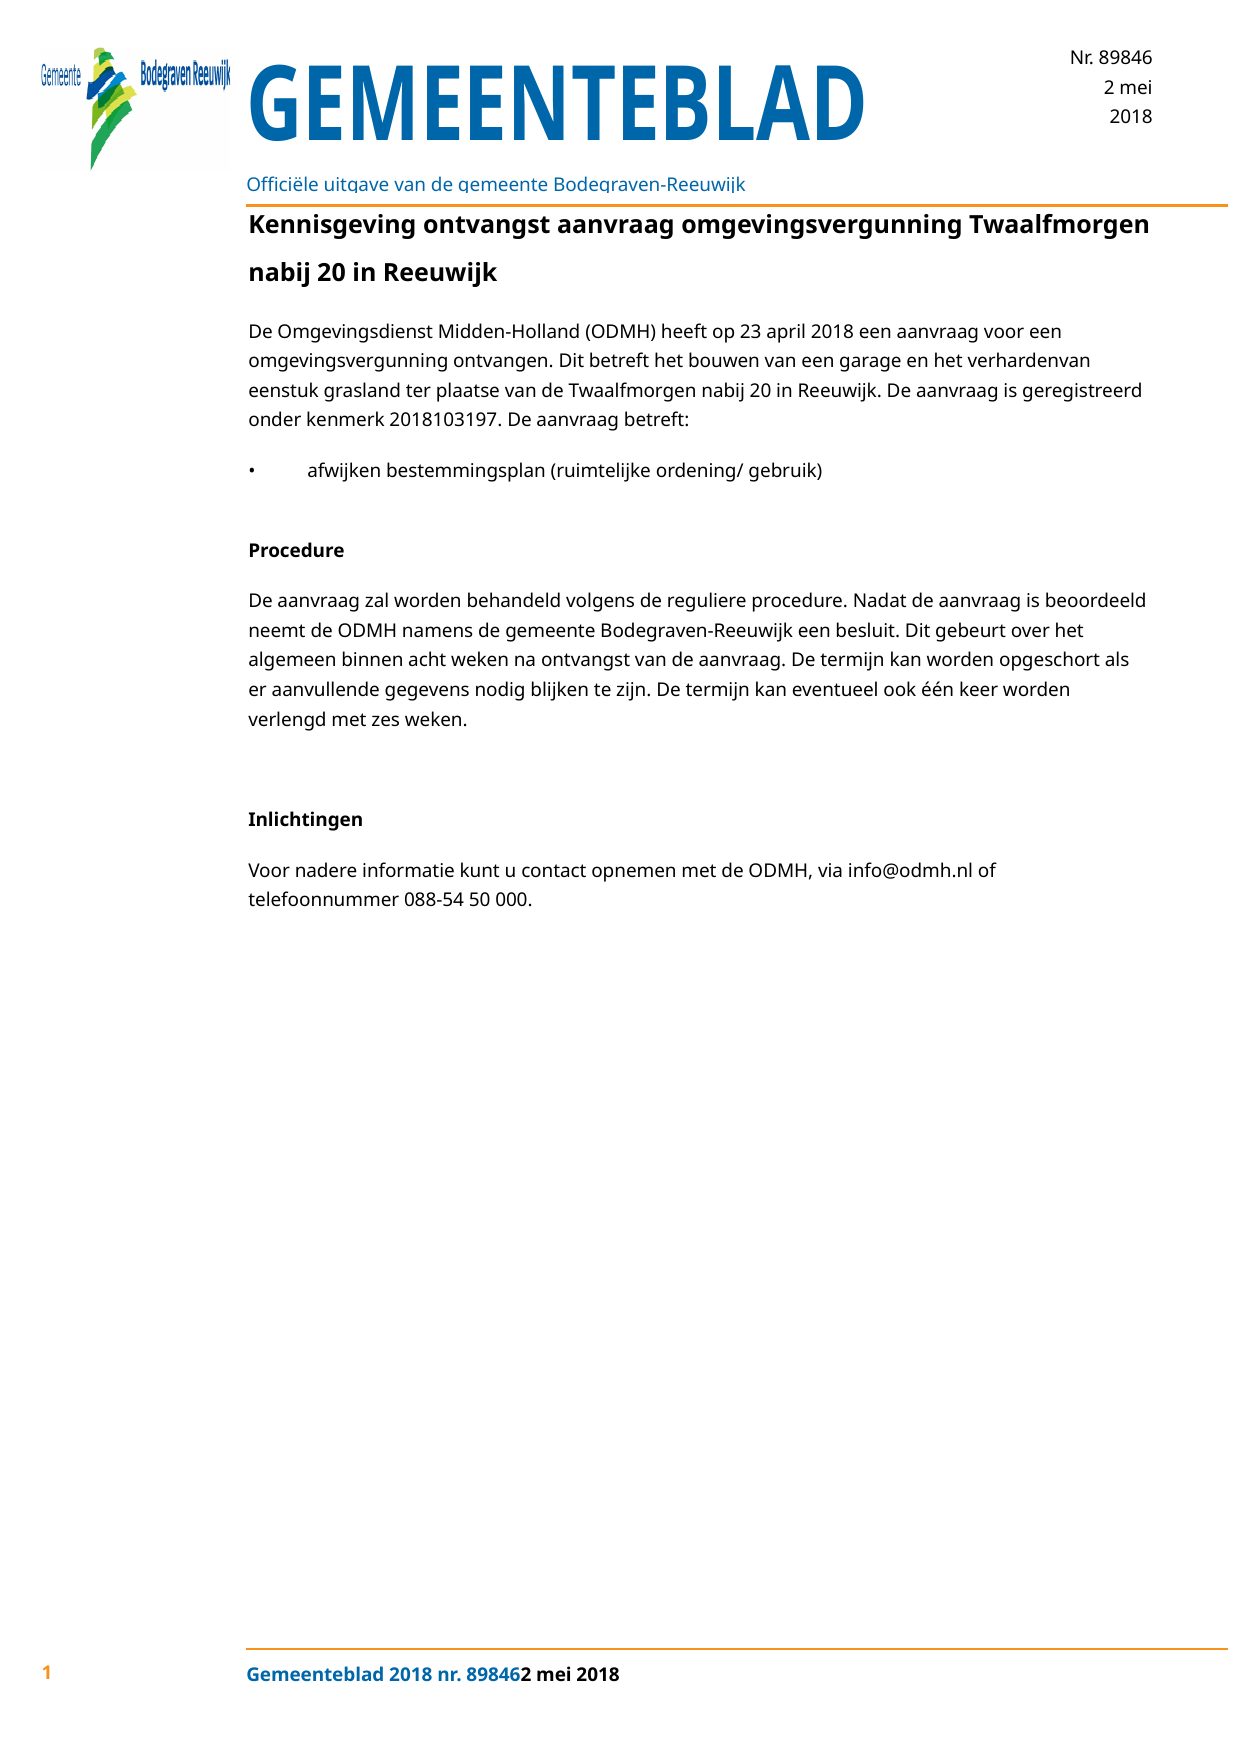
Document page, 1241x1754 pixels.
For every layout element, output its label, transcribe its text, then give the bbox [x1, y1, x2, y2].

picture [41, 47, 231, 172]
text De aanvraag zal worden behandeld volgens de reguliere procedure. Nadat de aanvraag is beoordeeld neemt de ODMH namens de gemeente Bodegraven-Reeuwijk een besluit. Dit gebeurt over het algemeen binnen acht weken na ontvangst van de aanvraag. De termijn kan worden opgeschort als er aanvullende gegevens nodig blijken te zijn. De termijn kan eventueel ook één keer worden verlengd met zes weken. [248, 587, 1152, 732]
text Voor nadere informatie kunt u contact opnemen met de ODMH, via info@odmh.nl of telefoonnummer 088-54 50 000. [248, 857, 1152, 912]
list afwijken bestemmingsplan (ruimtelijke ordening/ gebruik) [248, 457, 1152, 483]
text Inlichtingen [248, 807, 1152, 832]
text Procedure [248, 537, 1152, 563]
text Kennisgeving ontvangst aanvraag omgevingsvergunning Twaalfmorgen nabij 20 in Reeuwijk [248, 207, 1152, 288]
text De Omgevingsdienst Midden-Holland (ODMH) heeft op 23 april 2018 een aanvraag voor een omgevingsvergunning ontvangen. Dit betreft het bouwen van een garage en het verhardenvan eenstuk grasland ter plaatse van de Twaalfmorgen nabij 20 in Reeuwijk. De aanvraag is geregistreerd onder kenmerk 2018103197. De aanvraag betreft: [248, 318, 1152, 432]
